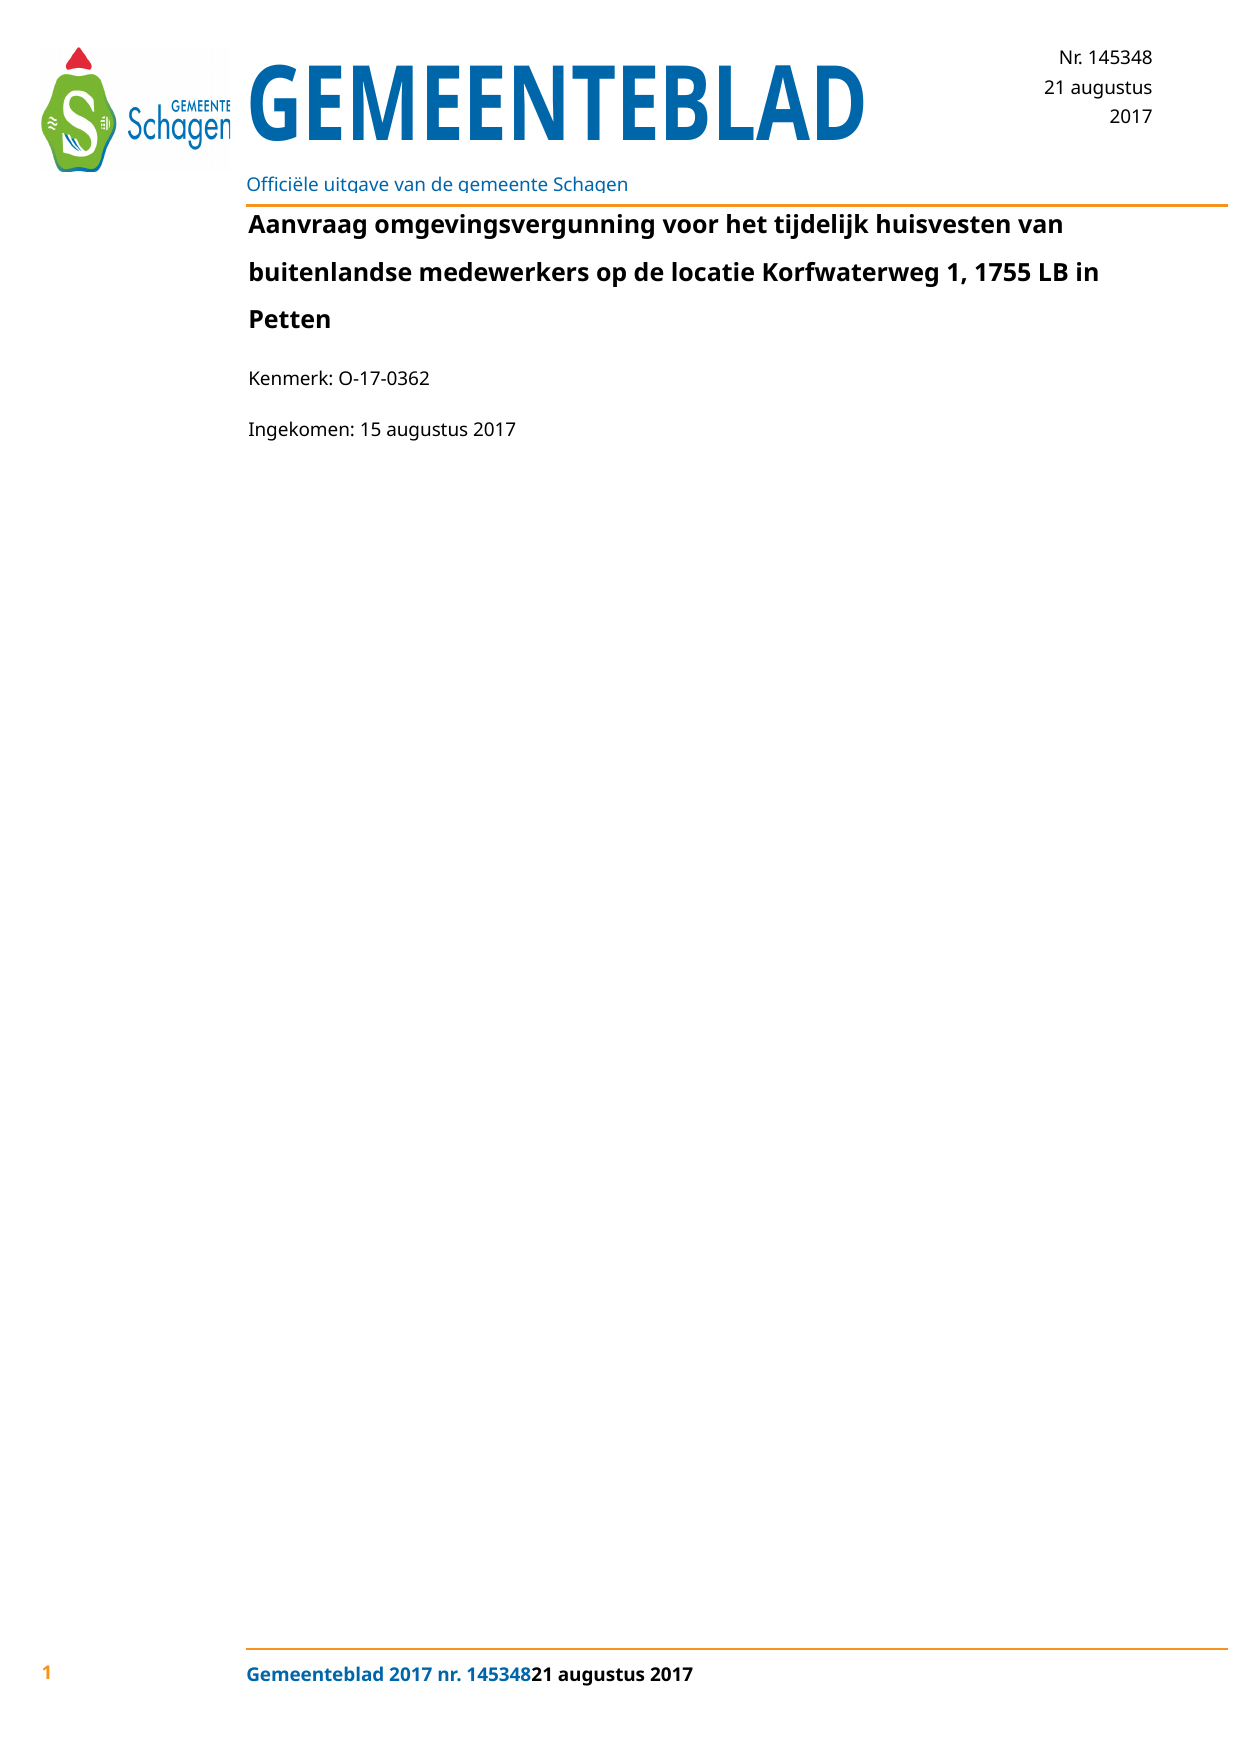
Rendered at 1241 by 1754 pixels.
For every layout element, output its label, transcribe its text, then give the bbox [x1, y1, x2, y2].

text Ingekomen: 15 augustus 2017 [248, 416, 1152, 442]
text Aanvraag omgevingsvergunning voor het tijdelijk huisvesten van buitenlandse medewerkers op de locatie Korfwaterweg 1, 1755 LB in Petten [248, 207, 1152, 336]
picture [41, 47, 231, 172]
text Kenmerk: O-17-0362 [248, 366, 1152, 391]
